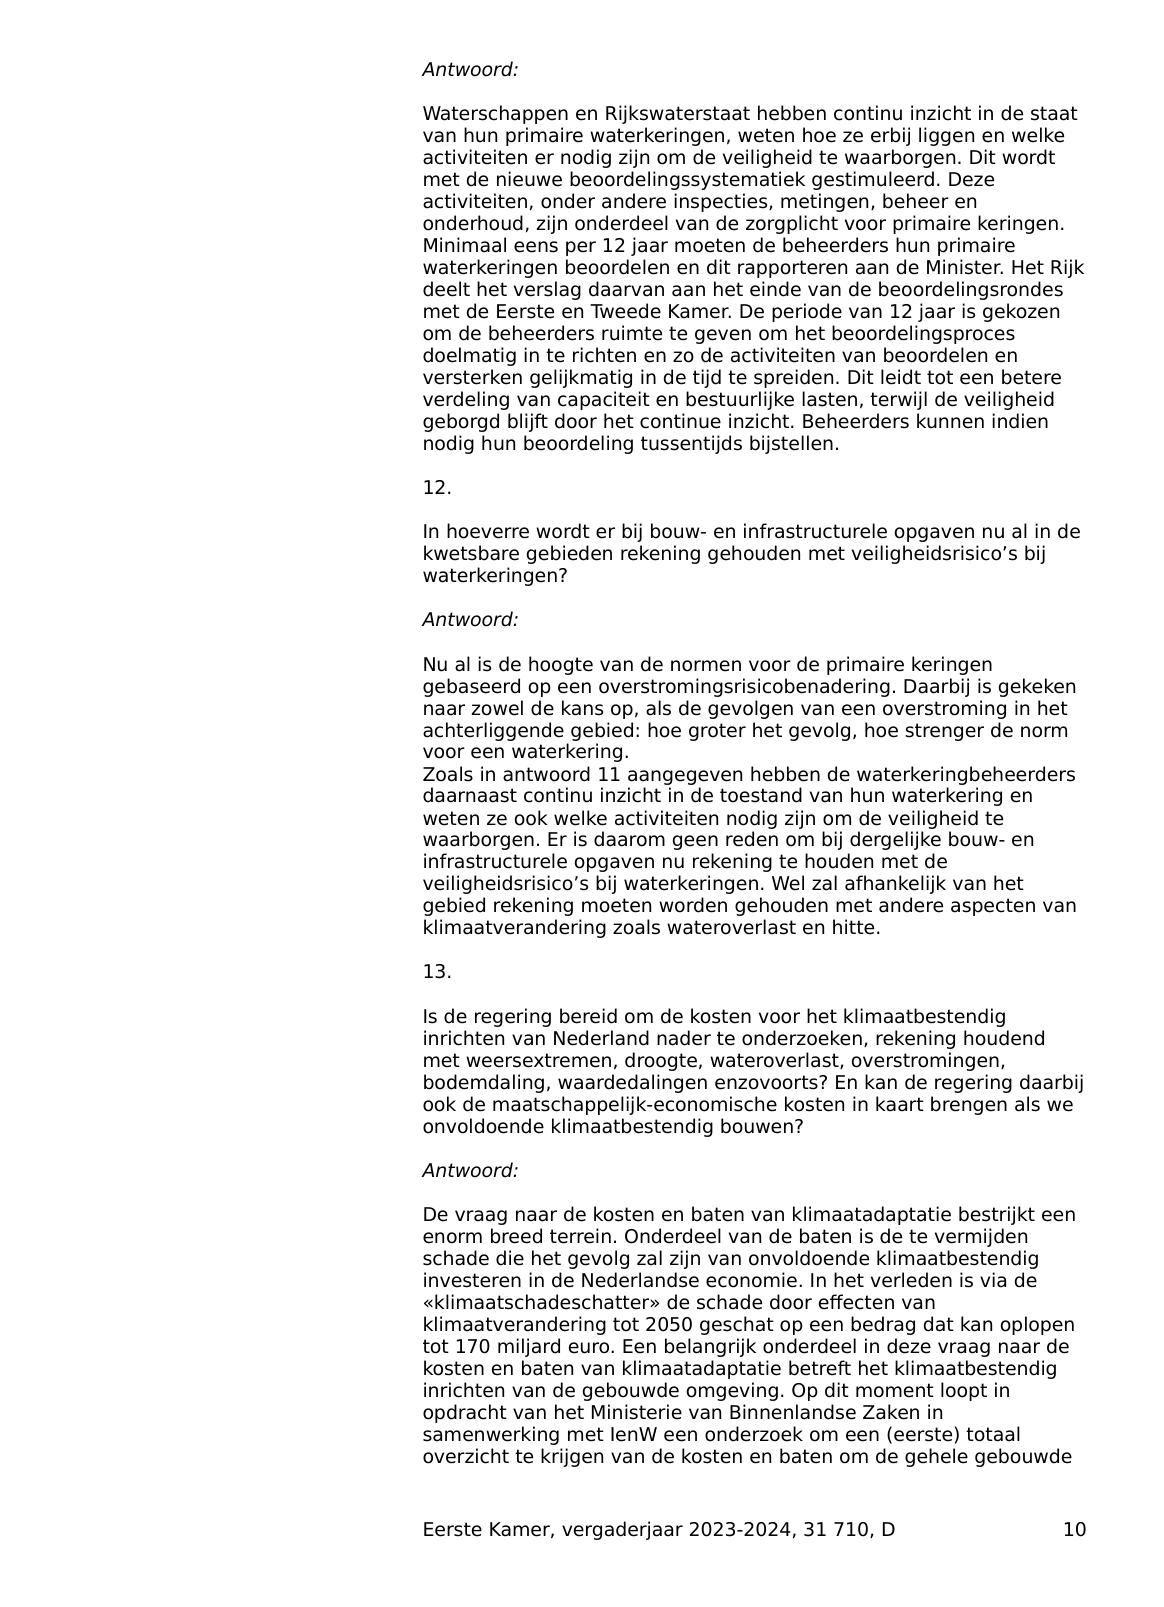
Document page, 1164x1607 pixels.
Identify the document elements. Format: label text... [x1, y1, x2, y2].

text In hoeverre wordt er bij bouw- en infrastructurele opgaven nu al in de kwetsbare gebieden rekening gehouden met veiligheidsrisico’s bij waterkeringen? [422, 521, 1087, 587]
text Zoals in antwoord 11 aangegeven hebben de waterkeringbeheerders daarnaast continu inzicht in de toestand van hun waterkering en weten ze ook welke activiteiten nodig zijn om de veiligheid te waarborgen. Er is daarom geen reden om bij dergelijke bouw- en infrastructurele opgaven nu rekening te houden met de veiligheidsrisico’s bij waterkeringen. Wel zal afhankelijk van het gebied rekening moeten worden gehouden met andere aspecten van klimaatverandering zoals wateroverlast en hitte. [422, 763, 1087, 939]
subtitle 13. [422, 961, 1087, 983]
subtitle Antwoord: [422, 609, 1087, 631]
text Waterschappen en Rijkswaterstaat hebben continu inzicht in de staat van hun primaire waterkeringen, weten hoe ze erbij liggen en welke activiteiten er nodig zijn om de veiligheid te waarborgen. Dit wordt met de nieuwe beoordelingssystematiek gestimuleerd. Deze activiteiten, onder andere inspecties, metingen, beheer en onderhoud, zijn onderdeel van de zorgplicht voor primaire keringen. Minimaal eens per 12 jaar moeten de beheerders hun primaire waterkeringen beoordelen en dit rapporteren aan de Minister. Het Rijk deelt het verslag daarvan aan het einde van de beoordelingsrondes met de Eerste en Tweede Kamer. De periode van 12 jaar is gekozen om de beheerders ruimte te geven om het beoordelingsproces doelmatig in te richten en zo de activiteiten van beoordelen en versterken gelijkmatig in de tijd te spreiden. Dit leidt tot een betere verdeling van capaciteit en bestuurlijke lasten, terwijl de veiligheid geborgd blijft door het continue inzicht. Beheerders kunnen indien nodig hun beoordeling tussentijds bijstellen. [422, 103, 1087, 455]
subtitle Antwoord: [422, 59, 1087, 81]
text Nu al is de hoogte van de normen voor de primaire keringen gebaseerd op een overstromingsrisicobenadering. Daarbij is gekeken naar zowel de kans op, als de gevolgen van een overstroming in het achterliggende gebied: hoe groter het gevolg, hoe strenger de norm voor een waterkering. [422, 653, 1087, 763]
subtitle Antwoord: [422, 1160, 1087, 1182]
text Is de regering bereid om de kosten voor het klimaatbestendig inrichten van Nederland nader te onderzoeken, rekening houdend met weersextremen, droogte, wateroverlast, overstromingen, bodemdaling, waardedalingen enzovoorts? En kan de regering daarbij ook de maatschappelijk-economische kosten in kaart brengen als we onvoldoende klimaatbestendig bouwen? [422, 1006, 1087, 1137]
subtitle 12. [422, 477, 1087, 499]
text De vraag naar de kosten en baten van klimaatadaptatie bestrijkt een enorm breed terrein. Onderdeel van de baten is de te vermijden schade die het gevolg zal zijn van onvoldoende klimaatbestendig investeren in de Nederlandse economie. In het verleden is via de «klimaatschadeschatter» de schade door effecten van klimaatverandering tot 2050 geschat op een bedrag dat kan oplopen tot 170 miljard euro. Een belangrijk onderdeel in deze vraag naar de kosten en baten van klimaatadaptatie betreft het klimaatbestendig inrichten van de gebouwde omgeving. Op dit moment loopt in opdracht van het Ministerie van Binnenlandse Zaken in samenwerking met IenW een onderzoek om een (eerste) totaal overzicht te krijgen van de kosten en baten om de gehele gebouwde [422, 1204, 1087, 1468]
